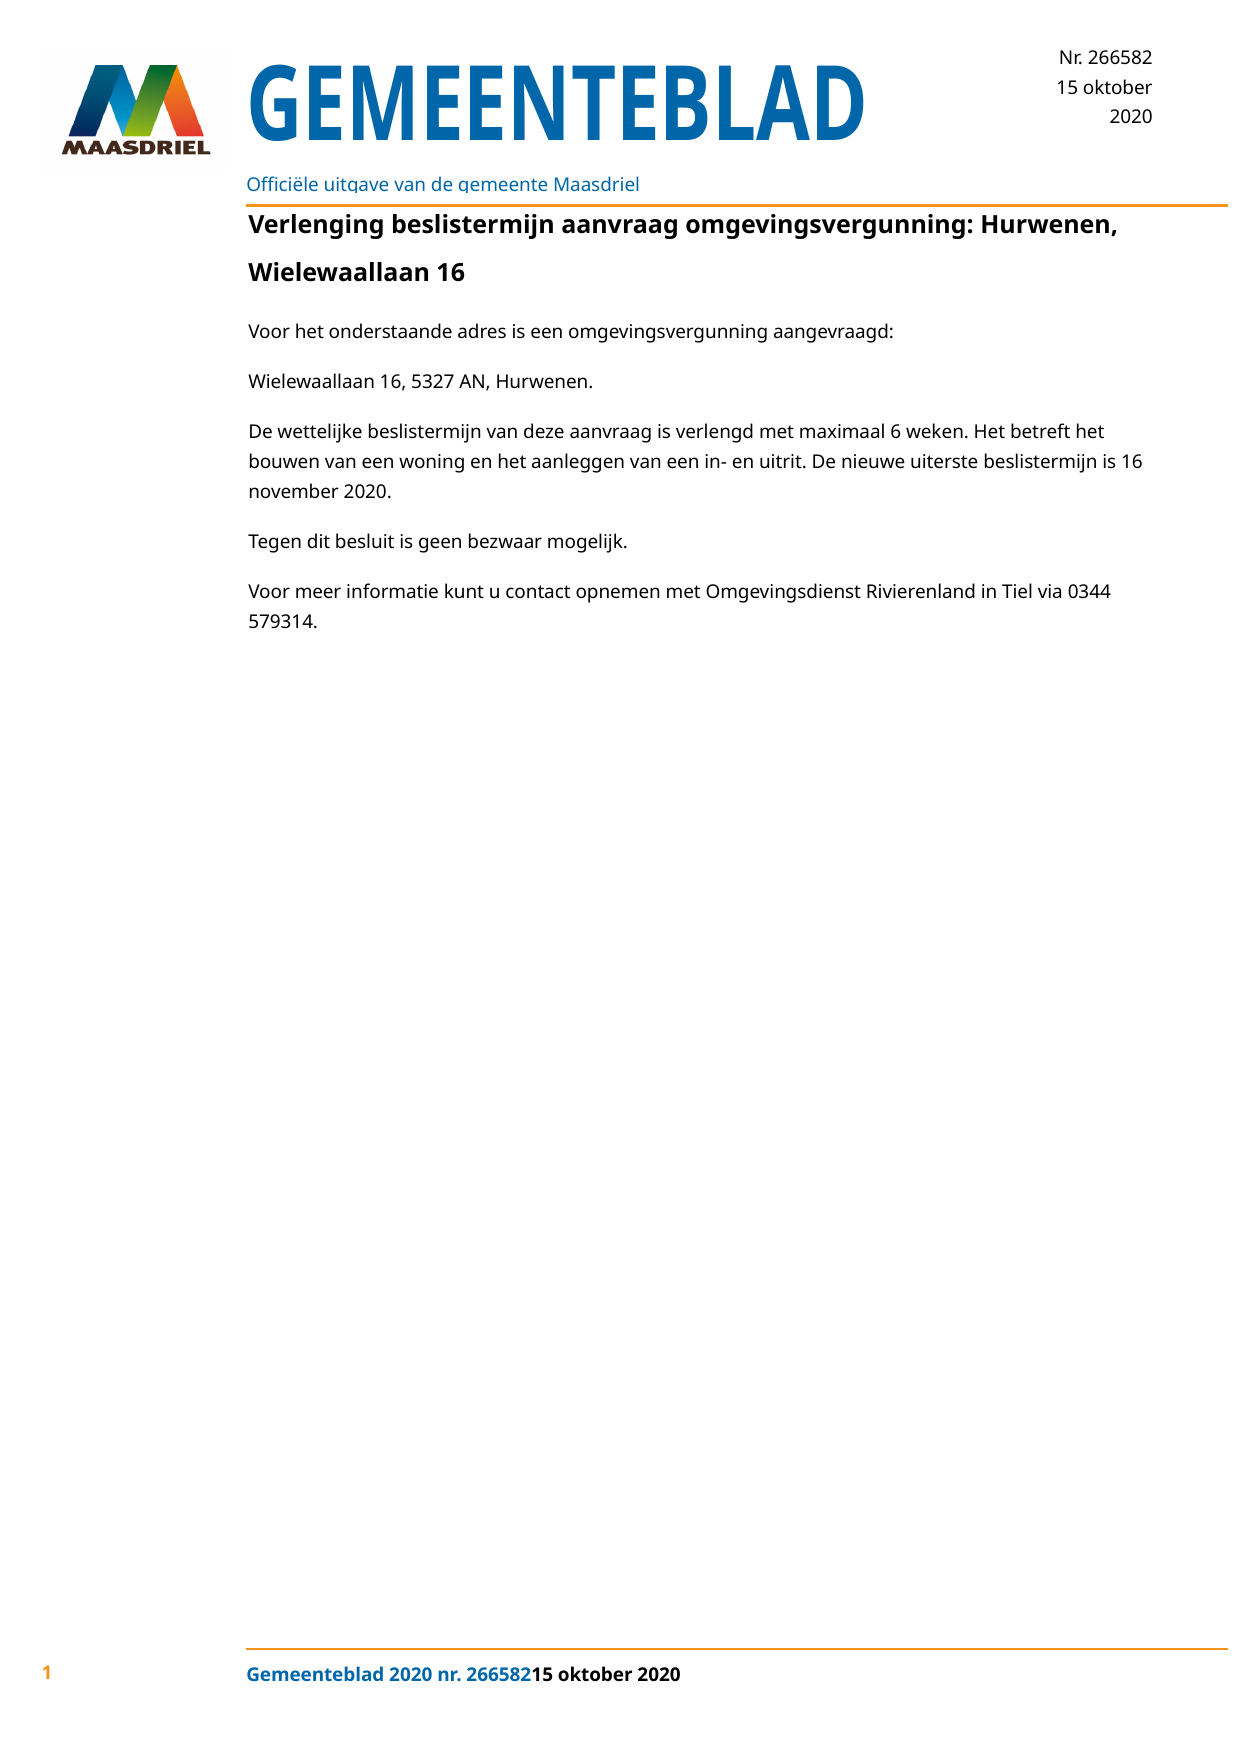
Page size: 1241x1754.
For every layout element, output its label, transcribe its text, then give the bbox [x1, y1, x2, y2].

text De wettelijke beslistermijn van deze aanvraag is verlengd met maximaal 6 weken. Het betreft het bouwen van een woning en het aanleggen van een in- en uitrit. De nieuwe uiterste beslistermijn is 16 november 2020. [248, 419, 1152, 504]
text Wielewaallaan 16, 5327 AN, Hurwenen. [248, 368, 1152, 394]
text Tegen dit besluit is geen bezwaar mogelijk. [248, 528, 1152, 554]
text Voor het onderstaande adres is een omgevingsvergunning aangevraagd: [248, 318, 1152, 344]
text Voor meer informatie kunt u contact opnemen met Omgevingsdienst Rivierenland in Tiel via 0344 579314. [248, 579, 1152, 634]
picture [41, 47, 231, 172]
text Verlenging beslistermijn aanvraag omgevingsvergunning: Hurwenen, Wielewaallaan 16 [248, 207, 1152, 288]
